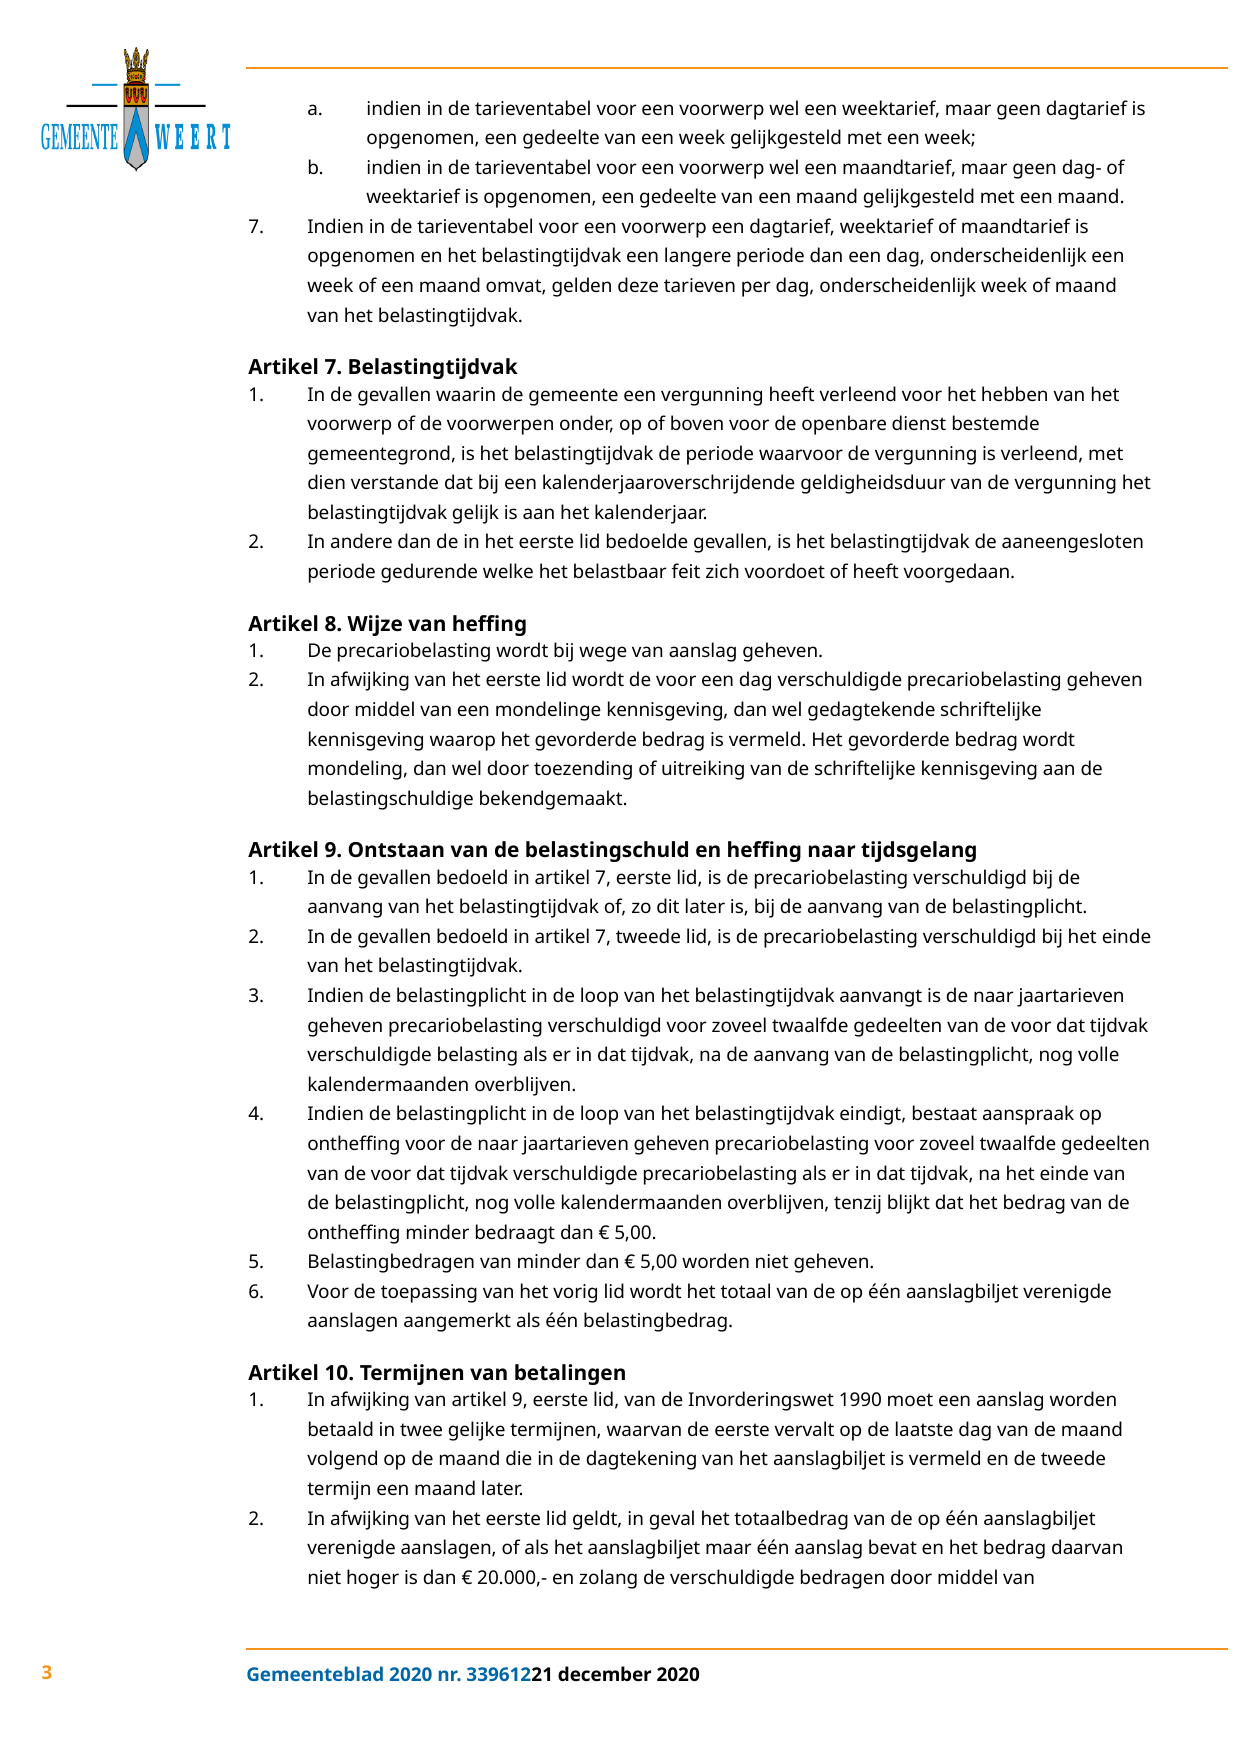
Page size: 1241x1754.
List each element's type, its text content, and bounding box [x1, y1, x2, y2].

list In afwijking van het eerste lid geldt, in geval het totaalbedrag van de op één aanslagbiljet verenigde aanslagen, of als het aanslagbiljet maar één aanslag bevat en het bedrag daarvan niet hoger is dan € 20.000,- en zolang de verschuldigde bedragen door middel van [248, 1505, 1152, 1590]
list Voor de toepassing van het vorig lid wordt het totaal van de op één aanslagbiljet verenigde aanslagen aangemerkt als één belastingbedrag. [248, 1278, 1152, 1333]
list In de gevallen bedoeld in artikel 7, tweede lid, is de precariobelasting verschuldigd bij het einde van het belastingtijdvak. [248, 923, 1152, 978]
picture [41, 47, 231, 172]
text Artikel 10. Termijnen van betalingen [248, 1358, 1152, 1386]
list In andere dan de in het eerste lid bedoelde gevallen, is het belastingtijdvak de aaneengesloten periode gedurende welke het belastbaar feit zich voordoet of heeft voorgedaan. [248, 529, 1152, 584]
list In de gevallen waarin de gemeente een vergunning heeft verleend voor het hebben van het voorwerp of de voorwerpen onder, op of boven voor de openbare dienst bestemde gemeentegrond, is het belastingtijdvak de periode waarvoor de vergunning is verleend, met dien verstande dat bij een kalenderjaaroverschrijdende geldigheidsduur van de vergunning het belastingtijdvak gelijk is aan het kalenderjaar. [248, 381, 1152, 525]
text Artikel 7. Belastingtijdvak [248, 352, 1152, 381]
list indien in de tarieventabel voor een voorwerp wel een maandtarief, maar geen dag- of weektarief is opgenomen, een gedeelte van een maand gelijkgesteld met een maand. [307, 154, 1152, 209]
list In de gevallen bedoeld in artikel 7, eerste lid, is de precariobelasting verschuldigd bij de aanvang van het belastingtijdvak of, zo dit later is, bij de aanvang van de belastingplicht. [248, 864, 1152, 919]
text Artikel 9. Ontstaan van de belastingschuld en heffing naar tijdsgelang [248, 835, 1152, 864]
list indien in de tarieventabel voor een voorwerp wel een weektarief, maar geen dagtarief is opgenomen, een gedeelte van een week gelijkgesteld met een week; [307, 95, 1152, 150]
list Indien de belastingplicht in de loop van het belastingtijdvak eindigt, bestaat aanspraak op ontheffing voor de naar jaartarieven geheven precariobelasting voor zoveel twaalfde gedeelten van de voor dat tijdvak verschuldigde precariobelasting als er in dat tijdvak, na het einde van de belastingplicht, nog volle kalendermaanden overblijven, tenzij blijkt dat het bedrag van de ontheffing minder bedraagt dan € 5,00. [248, 1101, 1152, 1244]
list In afwijking van het eerste lid wordt de voor een dag verschuldigde precariobelasting geheven door middel van een mondelinge kennisgeving, dan wel gedagtekende schriftelijke kennisgeving waarop het gevorderde bedrag is vermeld. Het gevorderde bedrag wordt mondeling, dan wel door toezending of uitreiking van de schriftelijke kennisgeving aan de belastingschuldige bekendgemaakt. [248, 667, 1152, 811]
text Artikel 8. Wijze van heffing [248, 609, 1152, 637]
list De precariobelasting wordt bij wege van aanslag geheven. [248, 637, 1152, 663]
list Indien de belastingplicht in de loop van het belastingtijdvak aanvangt is de naar jaartarieven geheven precariobelasting verschuldigd voor zoveel twaalfde gedeelten van de voor dat tijdvak verschuldigde belasting als er in dat tijdvak, na de aanvang van de belastingplicht, nog volle kalendermaanden overblijven. [248, 982, 1152, 1097]
list In afwijking van artikel 9, eerste lid, van de Invorderingswet 1990 moet een aanslag worden betaald in twee gelijke termijnen, waarvan de eerste vervalt op de laatste dag van de maand volgend op de maand die in de dagtekening van het aanslagbiljet is vermeld en de tweede termijn een maand later. [248, 1386, 1152, 1501]
list Indien in de tarieventabel voor een voorwerp een dagtarief, weektarief of maandtarief is opgenomen en het belastingtijdvak een langere periode dan een dag, onderscheidenlijk een week of een maand omvat, gelden deze tarieven per dag, onderscheidenlijk week of maand van het belastingtijdvak. [248, 213, 1152, 328]
list Belastingbedragen van minder dan € 5,00 worden niet geheven. [248, 1248, 1152, 1274]
